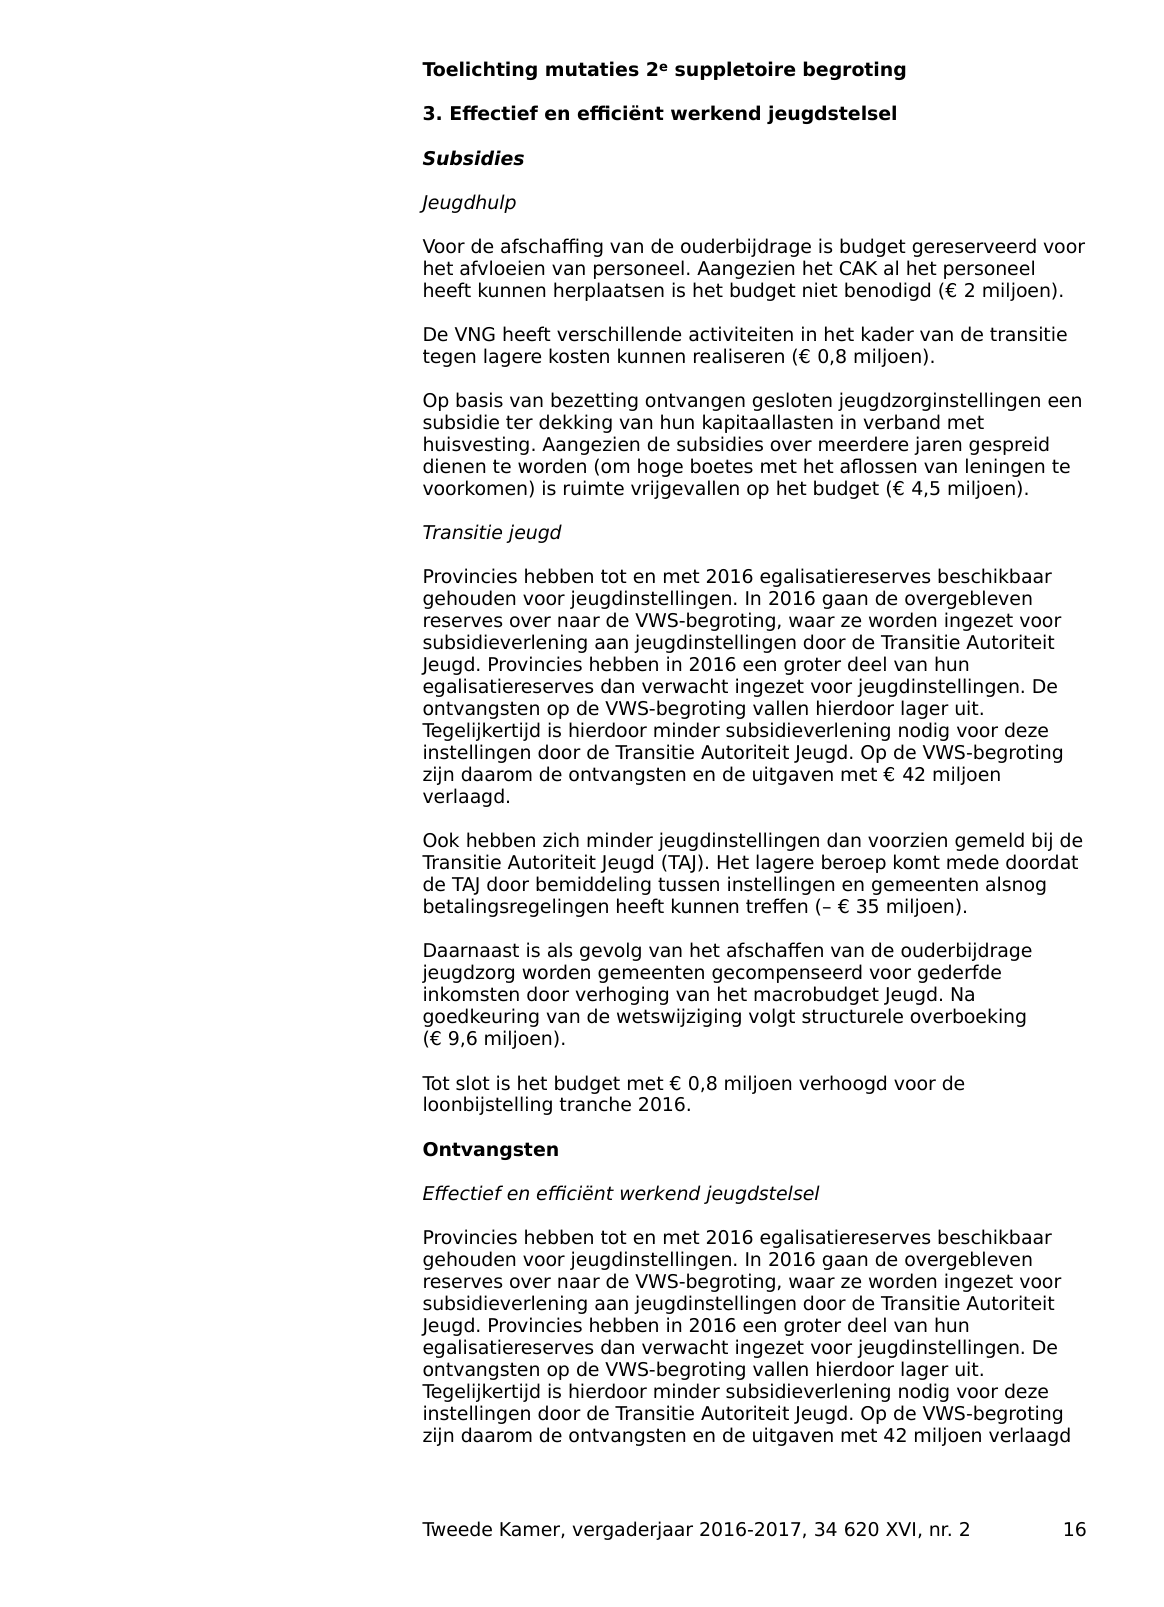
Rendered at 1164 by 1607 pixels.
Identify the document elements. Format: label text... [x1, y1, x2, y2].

subtitle Toelichting mutaties 2e suppletoire begroting [422, 59, 1087, 81]
text Provincies hebben tot en met 2016 egalisatiereserves beschikbaar gehouden voor jeugdinstellingen. In 2016 gaan de overgebleven reserves over naar de VWS-begroting, waar ze worden ingezet voor subsidieverlening aan jeugdinstellingen door de Transitie Autoriteit Jeugd. Provincies hebben in 2016 een groter deel van hun egalisatiereserves dan verwacht ingezet voor jeugdinstellingen. De ontvangsten op de VWS-begroting vallen hierdoor lager uit. Tegelijkertijd is hierdoor minder subsidieverlening nodig voor deze instellingen door de Transitie Autoriteit Jeugd. Op de VWS-begroting zijn daarom de ontvangsten en de uitgaven met € 42 miljoen verlaagd. [422, 566, 1087, 808]
text Tot slot is het budget met € 0,8 miljoen verhoogd voor de loonbijstelling tranche 2016. [422, 1072, 1087, 1116]
text Op basis van bezetting ontvangen gesloten jeugdzorginstellingen een subsidie ter dekking van hun kapitaallasten in verband met huisvesting. Aangezien de subsidies over meerdere jaren gespreid dienen te worden (om hoge boetes met het aflossen van leningen te voorkomen) is ruimte vrijgevallen op het budget (€ 4,5 miljoen). [422, 390, 1087, 500]
text Provincies hebben tot en met 2016 egalisatiereserves beschikbaar gehouden voor jeugdinstellingen. In 2016 gaan de overgebleven reserves over naar de VWS-begroting, waar ze worden ingezet voor subsidieverlening aan jeugdinstellingen door de Transitie Autoriteit Jeugd. Provincies hebben in 2016 een groter deel van hun egalisatiereserves dan verwacht ingezet voor jeugdinstellingen. De ontvangsten op de VWS-begroting vallen hierdoor lager uit. Tegelijkertijd is hierdoor minder subsidieverlening nodig voor deze instellingen door de Transitie Autoriteit Jeugd. Op de VWS-begroting zijn daarom de ontvangsten en de uitgaven met 42 miljoen verlaagd [422, 1227, 1087, 1447]
subtitle 3. Effectief en efficiënt werkend jeugdstelsel [422, 103, 1087, 125]
text Ook hebben zich minder jeugdinstellingen dan voorzien gemeld bij de Transitie Autoriteit Jeugd (TAJ). Het lagere beroep komt mede doordat de TAJ door bemiddeling tussen instellingen en gemeenten alsnog betalingsregelingen heeft kunnen treffen (– € 35 miljoen). [422, 830, 1087, 918]
text De VNG heeft verschillende activiteiten in het kader van de transitie tegen lagere kosten kunnen realiseren (€ 0,8 miljoen). [422, 324, 1087, 368]
text Daarnaast is als gevolg van het afschaffen van de ouderbijdrage jeugdzorg worden gemeenten gecompenseerd voor gederfde inkomsten door verhoging van het macrobudget Jeugd. Na goedkeuring van de wetswijziging volgt structurele overboeking (€ 9,6 miljoen). [422, 940, 1087, 1050]
subtitle Jeugdhulp [422, 192, 1087, 213]
text Voor de afschaffing van de ouderbijdrage is budget gereserveerd voor het afvloeien van personeel. Aangezien het CAK al het personeel heeft kunnen herplaatsen is het budget niet benodigd (€ 2 miljoen). [422, 236, 1087, 302]
subtitle Effectief en efficiënt werkend jeugdstelsel [422, 1183, 1087, 1205]
subtitle Transitie jeugd [422, 522, 1087, 544]
subtitle Ontvangsten [422, 1138, 1087, 1161]
subtitle Subsidies [422, 147, 1087, 169]
